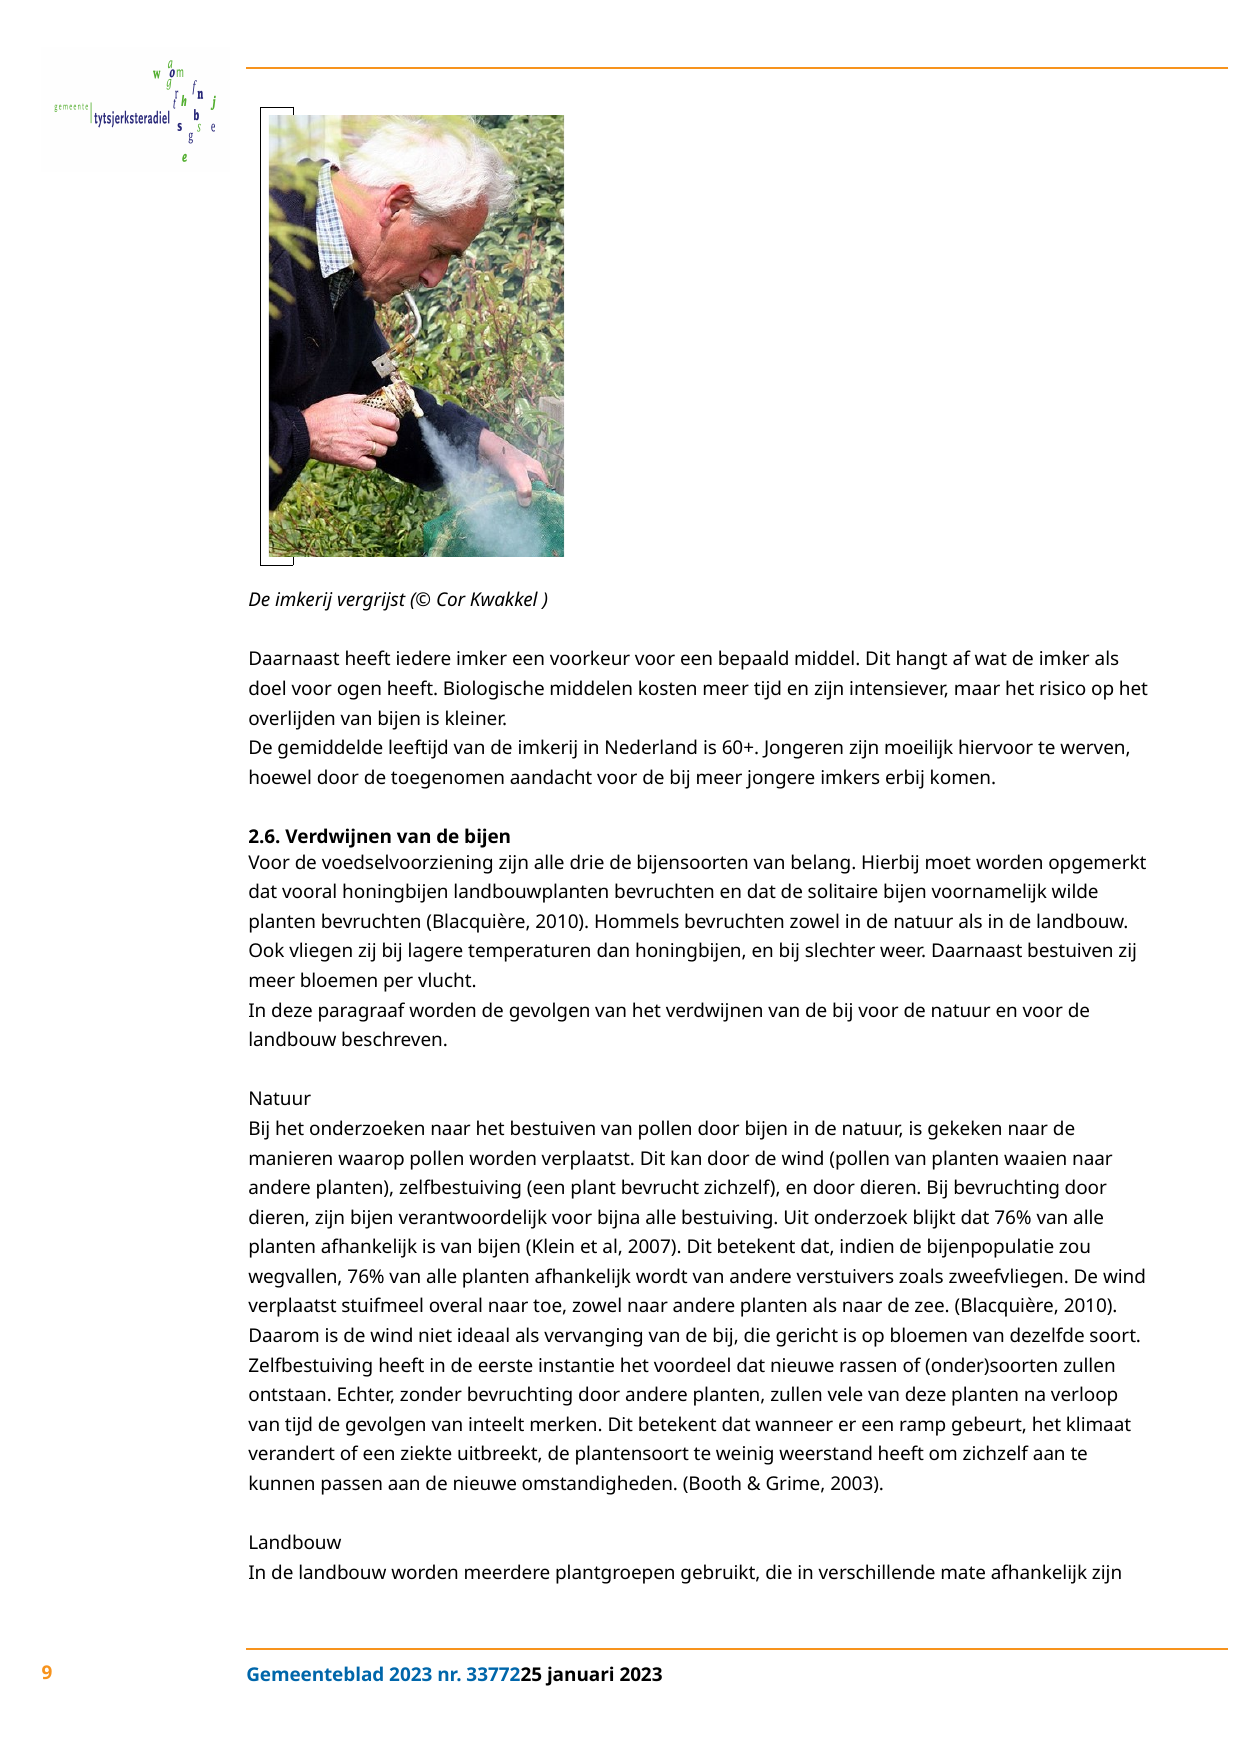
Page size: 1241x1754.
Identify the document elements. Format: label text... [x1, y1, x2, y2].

picture [268, 115, 565, 557]
text De gemiddelde leeftijd van de imkerij in Nederland is 60+. Jongeren zijn moeilijk hiervoor te werven, hoewel door de toegenomen aandacht voor de bij meer jongere imkers erbij komen. [248, 734, 1152, 790]
picture [41, 47, 231, 172]
text 2.6. Verdwijnen van de bijen [248, 823, 1152, 849]
text In de landbouw worden meerdere plantgroepen gebruikt, die in verschillende mate afhankelijk zijn [248, 1559, 1152, 1584]
text In deze paragraaf worden de gevolgen van het verdwijnen van de bij voor de natuur en voor de landbouw beschreven. [248, 997, 1152, 1052]
text De imkerij vergrijst (© Cor Kwakkel ) [248, 586, 1152, 612]
text Daarnaast heeft iedere imker een voorkeur voor een bepaald middel. Dit hangt af wat de imker als doel voor ogen heeft. Biologische middelen kosten meer tijd en zijn intensiever, maar het risico op het overlijden van bijen is kleiner. [248, 646, 1152, 731]
text Landbouw [248, 1529, 1152, 1555]
text Voor de voedselvoorziening zijn alle drie de bijensoorten van belang. Hierbij moet worden opgemerkt dat vooral honingbijen landbouwplanten bevruchten en dat de solitaire bijen voornamelijk wilde planten bevruchten (Blacquière, 2010). Hommels bevruchten zowel in de natuur als in de landbouw. Ook vliegen zij bij lagere temperaturen dan honingbijen, en bij slechter weer. Daarnaast bestuiven zij meer bloemen per vlucht. [248, 849, 1152, 993]
text Natuur [248, 1086, 1152, 1111]
text Bij het onderzoeken naar het bestuiven van pollen door bijen in de natuur, is gekeken naar de manieren waarop pollen worden verplaatst. Dit kan door de wind (pollen van planten waaien naar andere planten), zelfbestuiving (een plant bevrucht zichzelf), en door dieren. Bij bevruchting door dieren, zijn bijen verantwoordelijk voor bijna alle bestuiving. Uit onderzoek blijkt dat 76% van alle planten afhankelijk is van bijen (Klein et al, 2007). Dit betekent dat, indien de bijenpopulatie zou wegvallen, 76% van alle planten afhankelijk wordt van andere verstuivers zoals zweefvliegen. De wind verplaatst stuifmeel overal naar toe, zowel naar andere planten als naar de zee. (Blacquière, 2010). Daarom is de wind niet ideaal als vervanging van de bij, die gericht is op bloemen van dezelfde soort. Zelfbestuiving heeft in de eerste instantie het voordeel dat nieuwe rassen of (onder)soorten zullen ontstaan. Echter, zonder bevruchting door andere planten, zullen vele van deze planten na verloop van tijd de gevolgen van inteelt merken. Dit betekent dat wanneer er een ramp gebeurt, het klimaat verandert of een ziekte uitbreekt, de plantensoort te weinig weerstand heeft om zichzelf aan te kunnen passen aan de nieuwe omstandigheden. (Booth & Grime, 2003). [248, 1115, 1152, 1496]
